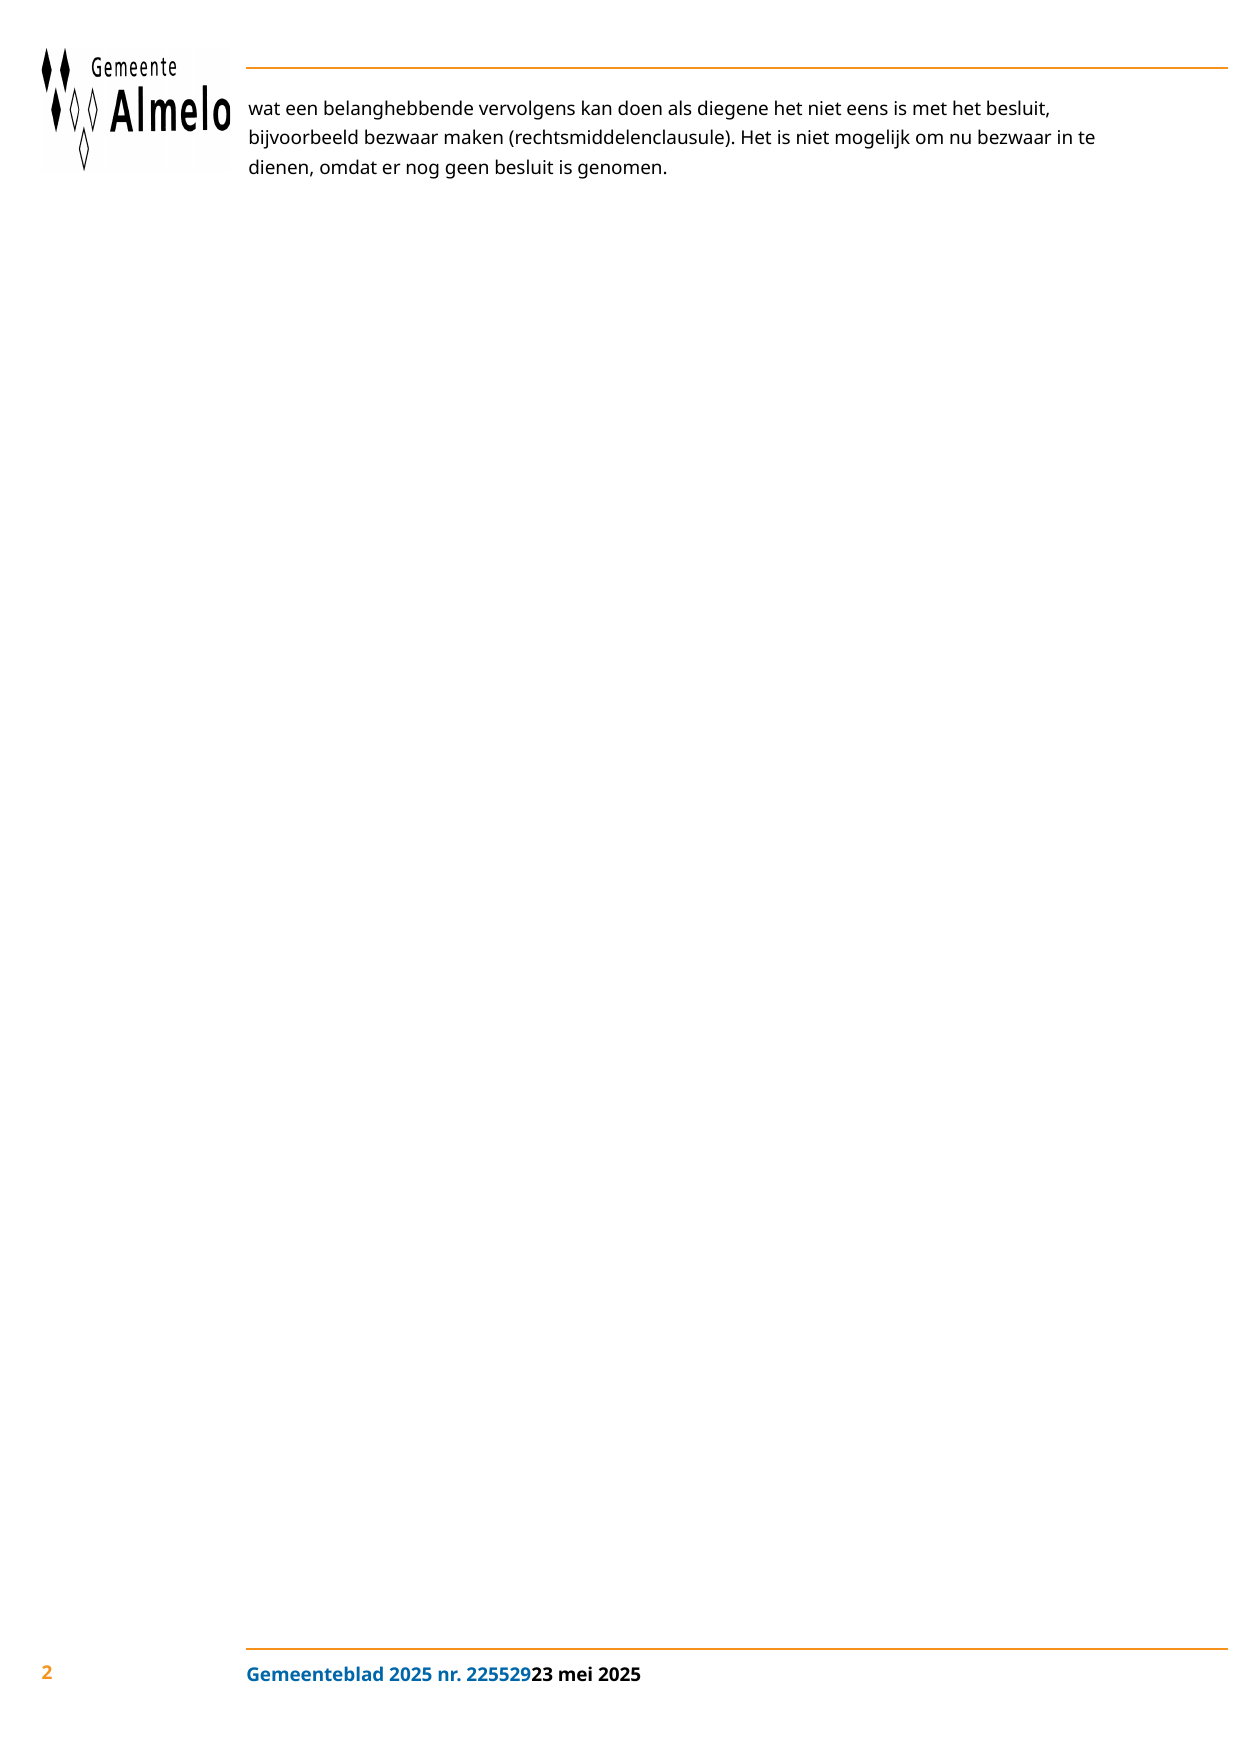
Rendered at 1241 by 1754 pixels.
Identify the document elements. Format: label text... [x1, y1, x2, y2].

picture [41, 47, 231, 172]
text wat een belanghebbende vervolgens kan doen als diegene het niet eens is met het besluit, bijvoorbeeld bezwaar maken (rechtsmiddelenclausule). Het is niet mogelijk om nu bezwaar in te dienen, omdat er nog geen besluit is genomen. [248, 95, 1152, 180]
